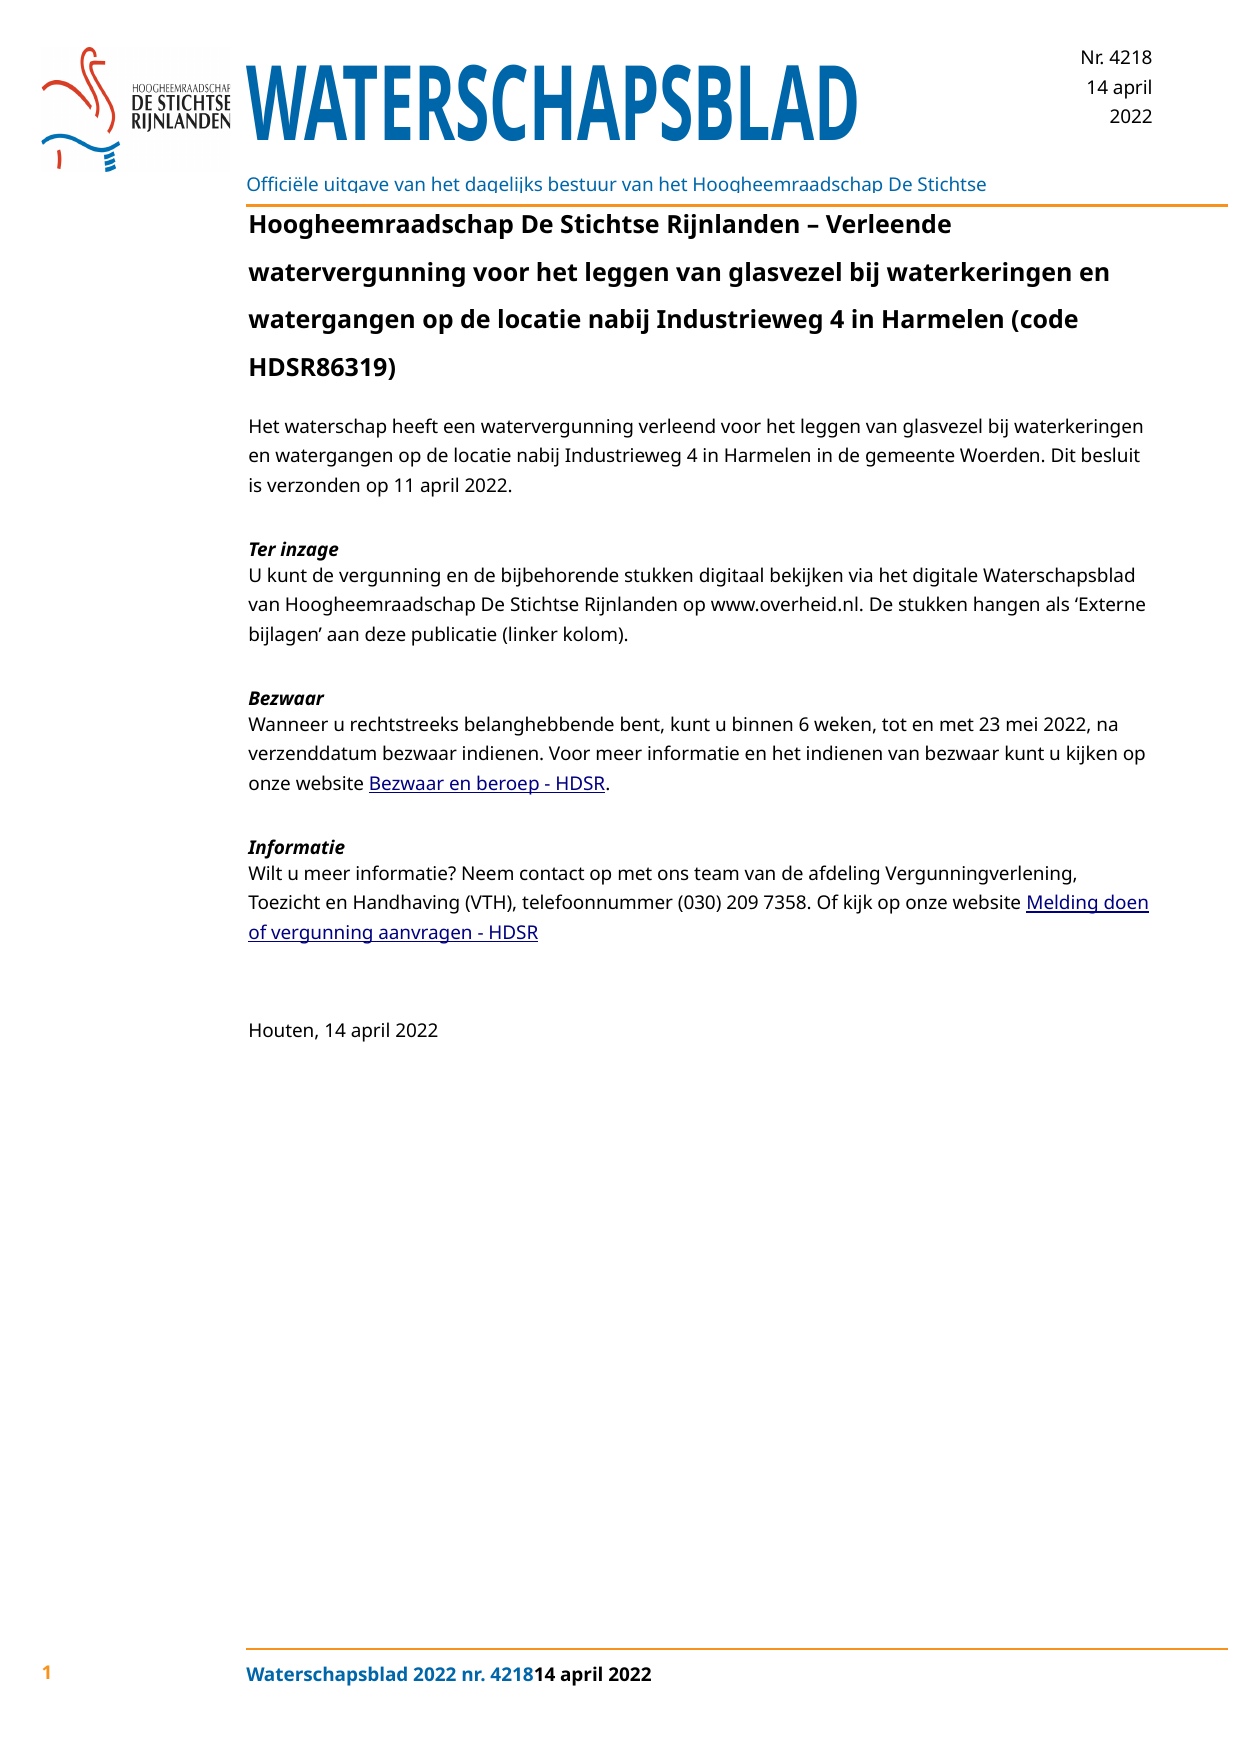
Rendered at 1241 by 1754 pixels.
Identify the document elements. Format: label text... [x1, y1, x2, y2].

text Wanneer u rechtstreeks belanghebbende bent, kunt u binnen 6 weken, tot en met 23 mei 2022, na verzenddatum bezwaar indienen. Voor meer informatie en het indienen van bezwaar kunt u kijken op onze website Bezwaar en beroep - HDSR. [248, 711, 1152, 796]
text Houten, 14 april 2022 [248, 1017, 1152, 1043]
text Wilt u meer informatie? Neem contact op met ons team van de afdeling Vergunningverlening, Toezicht en Handhaving (VTH), telefoonnummer (030) 209 7358. Of kijk op onze website Melding doen of vergunning aanvragen - HDSR [248, 860, 1152, 944]
text U kunt de vergunning en de bijbehorende stukken digitaal bekijken via het digitale Waterschapsblad van Hoogheemraadschap De Stichtse Rijnlanden op www.overheid.nl. De stukken hangen als ‘Externe bijlagen’ aan deze publicatie (linker kolom). [248, 562, 1152, 647]
text Ter inzage [248, 536, 1152, 562]
text Hoogheemraadschap De Stichtse Rijnlanden – Verleende watervergunning voor het leggen van glasvezel bij waterkeringen en watergangen op de locatie nabij Industrieweg 4 in Harmelen (code HDSR86319) [248, 207, 1152, 384]
text Informatie [248, 834, 1152, 860]
text Bezwaar [248, 685, 1152, 711]
picture [41, 47, 231, 172]
text Het waterschap heeft een watervergunning verleend voor het leggen van glasvezel bij waterkeringen en watergangen op de locatie nabij Industrieweg 4 in Harmelen in de gemeente Woerden. Dit besluit is verzonden op 11 april 2022. [248, 413, 1152, 498]
